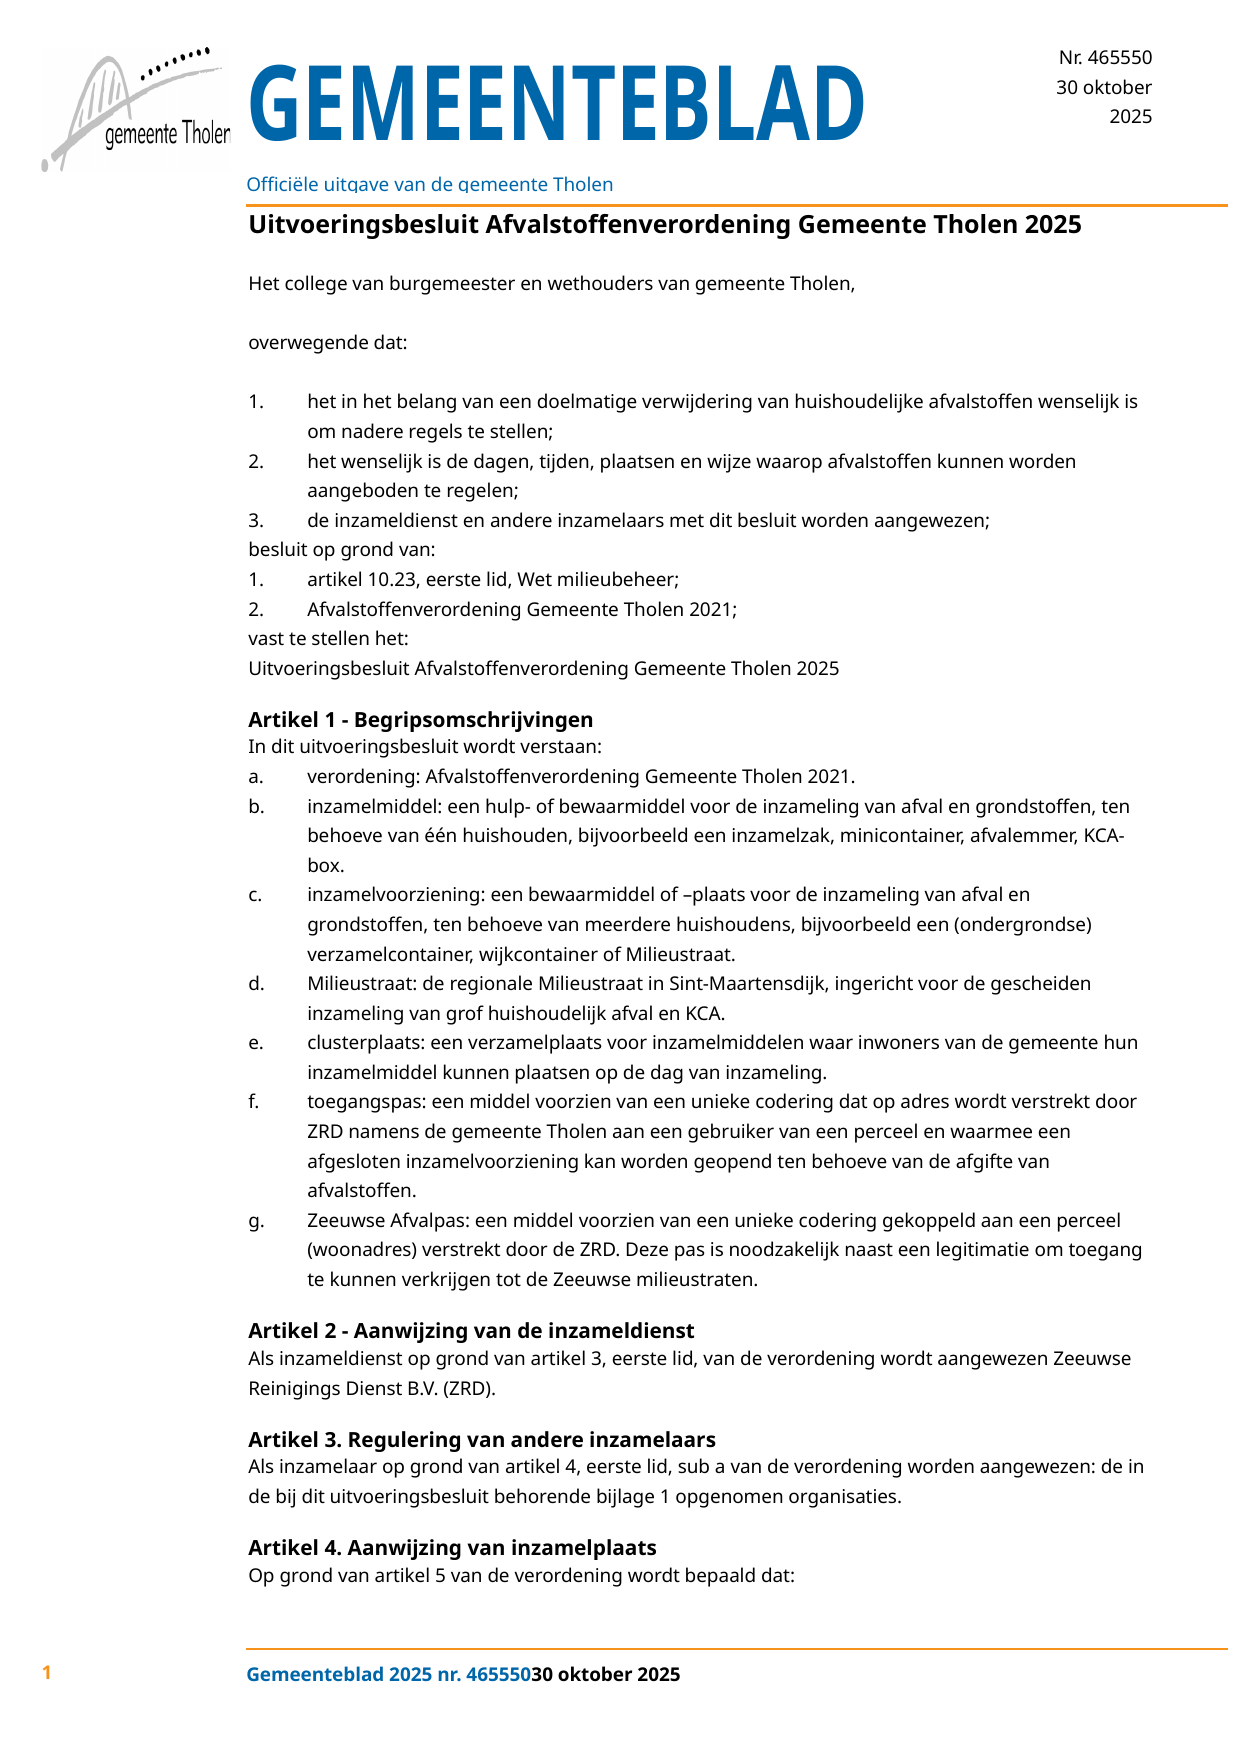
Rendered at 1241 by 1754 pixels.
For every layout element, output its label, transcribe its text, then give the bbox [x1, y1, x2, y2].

text Artikel 3. Regulering van andere inzamelaars [248, 1425, 1152, 1453]
list toegangspas: een middel voorzien van een unieke codering dat op adres wordt verstrekt door ZRD namens de gemeente Tholen aan een gebruiker van een perceel en waarmee een afgesloten inzamelvoorziening kan worden geopend ten behoeve van de afgifte van afvalstoffen. [248, 1089, 1152, 1203]
text Als inzameldienst op grond van artikel 3, eerste lid, van de verordening wordt aangewezen Zeeuwse Reinigings Dienst B.V. (ZRD). [248, 1345, 1152, 1400]
text Als inzamelaar op grond van artikel 4, eerste lid, sub a van de verordening worden aangewezen: de in de bij dit uitvoeringsbesluit behorende bijlage 1 opgenomen organisaties. [248, 1453, 1152, 1509]
list inzamelmiddel: een hulp- of bewaarmiddel voor de inzameling van afval en grondstoffen, ten behoeve van één huishouden, bijvoorbeeld een inzamelzak, minicontainer, afvalemmer, KCA-box. [248, 793, 1152, 878]
list Zeeuwse Afvalpas: een middel voorzien van een unieke codering gekoppeld aan een perceel (woonadres) verstrekt door de ZRD. Deze pas is noodzakelijk naast een legitimatie om toegang te kunnen verkrijgen tot de Zeeuwse milieustraten. [248, 1207, 1152, 1292]
list inzamelvoorziening: een bewaarmiddel of –plaats voor de inzameling van afval en grondstoffen, ten behoeve van meerdere huishoudens, bijvoorbeeld een (ondergrondse) verzamelcontainer, wijkcontainer of Milieustraat. [248, 882, 1152, 967]
list artikel 10.23, eerste lid, Wet milieubeheer; [248, 566, 1152, 592]
text vast te stellen het: [248, 625, 1152, 651]
list het wenselijk is de dagen, tijden, plaatsen en wijze waarop afvalstoffen kunnen worden aangeboden te regelen; [248, 448, 1152, 503]
text In dit uitvoeringsbesluit wordt verstaan: [248, 734, 1152, 759]
list verordening: Afvalstoffenverordening Gemeente Tholen 2021. [248, 763, 1152, 789]
text besluit op grond van: [248, 537, 1152, 562]
text overwegende dat: [248, 329, 1152, 355]
text Artikel 2 - Aanwijzing van de inzameldienst [248, 1317, 1152, 1345]
list Milieustraat: de regionale Milieustraat in Sint-Maartensdijk, ingericht voor de gescheiden inzameling van grof huishoudelijk afval en KCA. [248, 970, 1152, 1026]
text Artikel 4. Aanwijzing van inzamelplaats [248, 1533, 1152, 1562]
text Artikel 1 - Begripsomschrijvingen [248, 705, 1152, 734]
text Op grond van artikel 5 van de verordening wordt bepaald dat: [248, 1562, 1152, 1588]
list Afvalstoffenverordening Gemeente Tholen 2021; [248, 596, 1152, 621]
text Uitvoeringsbesluit Afvalstoffenverordening Gemeente Tholen 2025 [248, 207, 1152, 241]
list het in het belang van een doelmatige verwijdering van huishoudelijke afvalstoffen wenselijk is om nadere regels te stellen; [248, 389, 1152, 444]
picture [41, 47, 231, 172]
text Uitvoeringsbesluit Afvalstoffenverordening Gemeente Tholen 2025 [248, 655, 1152, 681]
text Het college van burgemeester en wethouders van gemeente Tholen, [248, 270, 1152, 296]
list clusterplaats: een verzamelplaats voor inzamelmiddelen waar inwoners van de gemeente hun inzamelmiddel kunnen plaatsen op de dag van inzameling. [248, 1029, 1152, 1085]
list de inzameldienst en andere inzamelaars met dit besluit worden aangewezen; [248, 507, 1152, 533]
